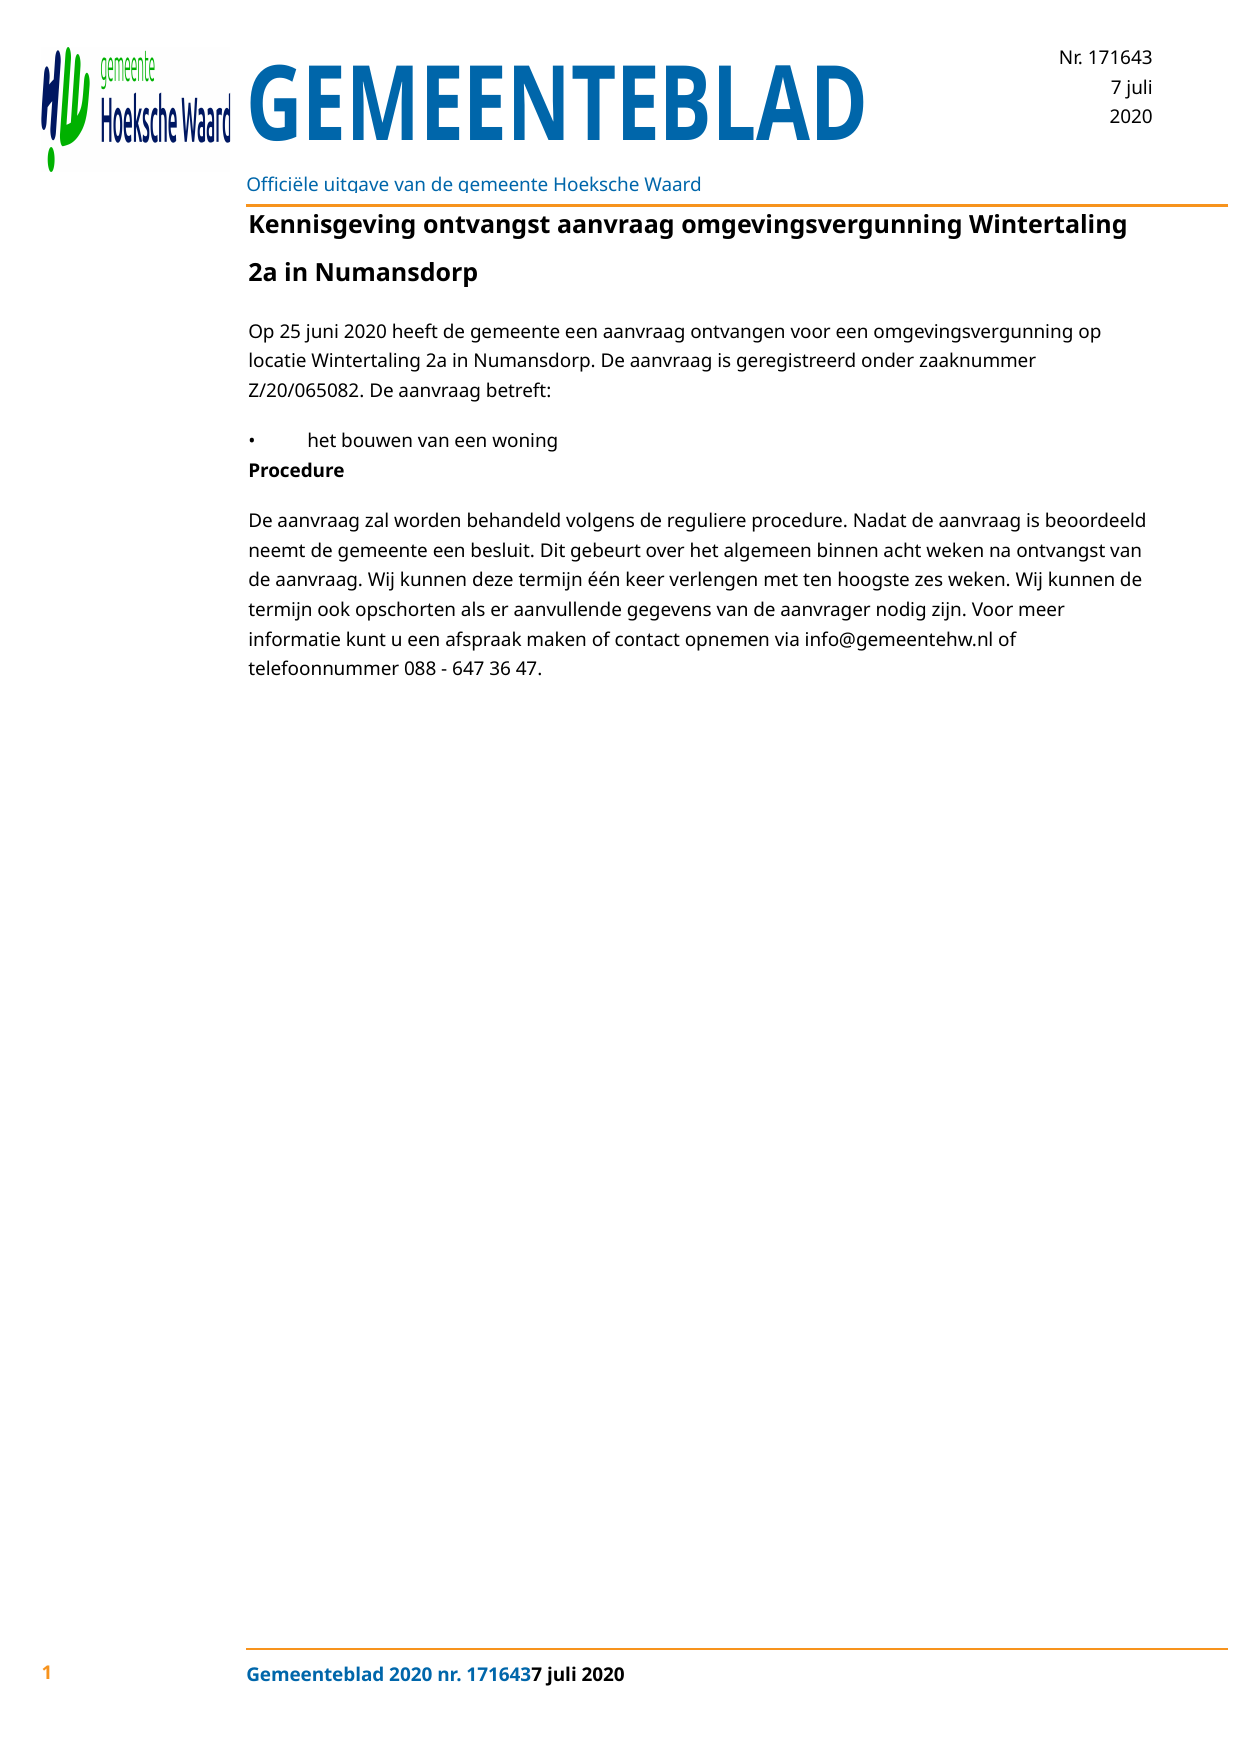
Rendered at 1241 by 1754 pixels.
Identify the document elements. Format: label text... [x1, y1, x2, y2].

text Op 25 juni 2020 heeft de gemeente een aanvraag ontvangen voor een omgevingsvergunning op locatie Wintertaling 2a in Numansdorp. De aanvraag is geregistreerd onder zaaknummer Z/20/065082. De aanvraag betreft: [248, 318, 1152, 403]
text De aanvraag zal worden behandeld volgens de reguliere procedure. Nadat de aanvraag is beoordeeld neemt de gemeente een besluit. Dit gebeurt over het algemeen binnen acht weken na ontvangst van de aanvraag. Wij kunnen deze termijn één keer verlengen met ten hoogste zes weken. Wij kunnen de termijn ook opschorten als er aanvullende gegevens van de aanvrager nodig zijn. Voor meer informatie kunt u een afspraak maken of contact opnemen via info@gemeentehw.nl of telefoonnummer 088 - 647 36 47. [248, 507, 1152, 681]
text Kennisgeving ontvangst aanvraag omgevingsvergunning Wintertaling 2a in Numansdorp [248, 207, 1152, 288]
text Procedure [248, 457, 1152, 483]
picture [41, 47, 231, 172]
list het bouwen van een woning [248, 427, 1152, 453]
